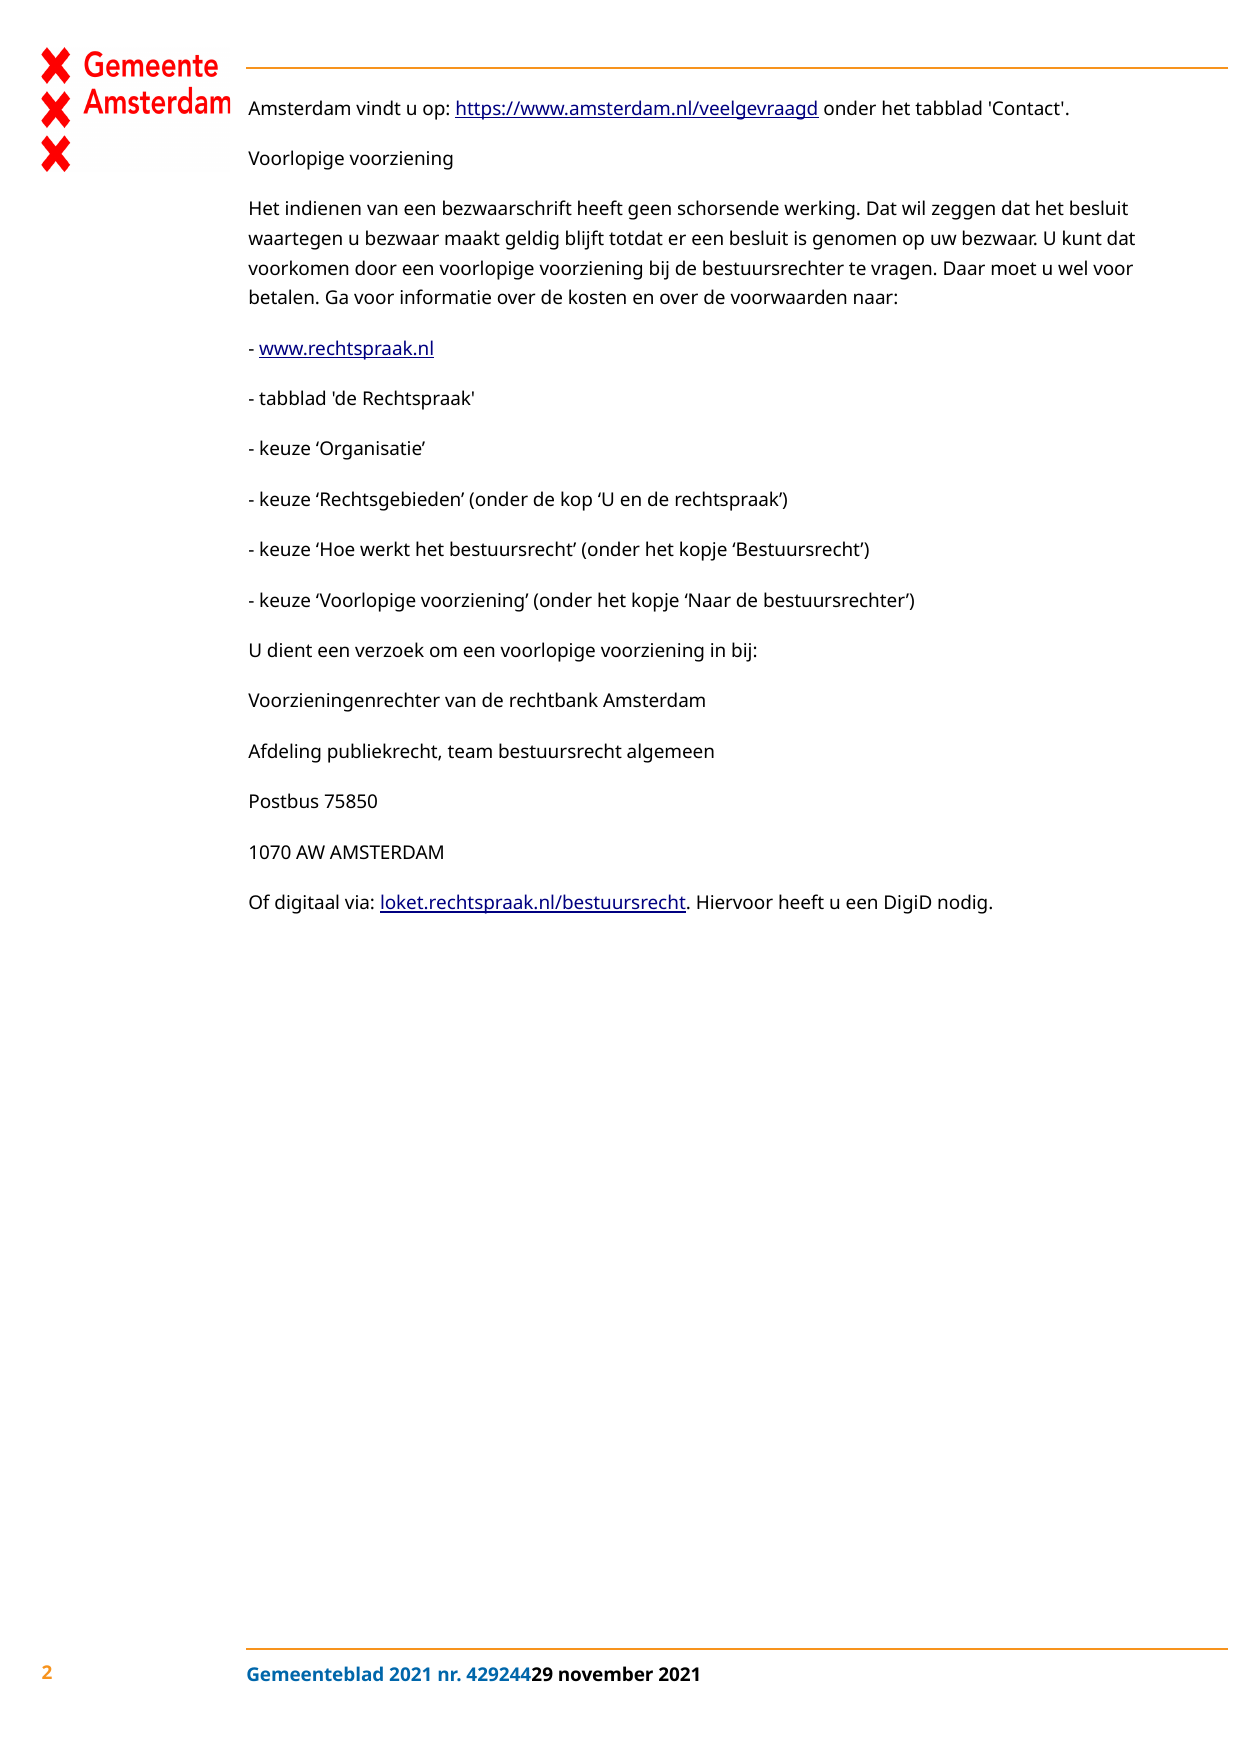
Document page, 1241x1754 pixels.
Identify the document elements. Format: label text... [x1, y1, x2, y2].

text Amsterdam vindt u op: https://www.amsterdam.nl/veelgevraagd onder het tabblad 'Contact'. [248, 95, 1152, 121]
text Voorlopige voorziening [248, 145, 1152, 171]
text - www.rechtspraak.nl [248, 335, 1152, 361]
text Voorzieningenrechter van de rechtbank Amsterdam [248, 688, 1152, 713]
text Postbus 75850 [248, 788, 1152, 814]
text - keuze ‘Rechtsgebieden’ (onder de kop ‘U en de rechtspraak’) [248, 486, 1152, 512]
text 1070 AW AMSTERDAM [248, 839, 1152, 865]
text - keuze ‘Voorlopige voorziening’ (onder het kopje ‘Naar de bestuursrechter’) [248, 587, 1152, 613]
text Afdeling publiekrecht, team bestuursrecht algemeen [248, 738, 1152, 764]
text - tabblad 'de Rechtspraak' [248, 385, 1152, 411]
text - keuze ‘Organisatie’ [248, 436, 1152, 461]
text Het indienen van een bezwaarschrift heeft geen schorsende werking. Dat wil zeggen dat het besluit waartegen u bezwaar maakt geldig blijft totdat er een besluit is genomen op uw bezwaar. U kunt dat voorkomen door een voorlopige voorziening bij de bestuursrechter te vragen. Daar moet u wel voor betalen. Ga voor informatie over de kosten en over de voorwaarden naar: [248, 196, 1152, 310]
text Of digitaal via: loket.rechtspraak.nl/bestuursrecht. Hiervoor heeft u een DigiD nodig. [248, 889, 1152, 915]
picture [41, 47, 231, 172]
text U dient een verzoek om een voorlopige voorziening in bij: [248, 637, 1152, 663]
text - keuze ‘Hoe werkt het bestuursrecht’ (onder het kopje ‘Bestuursrecht’) [248, 536, 1152, 562]
